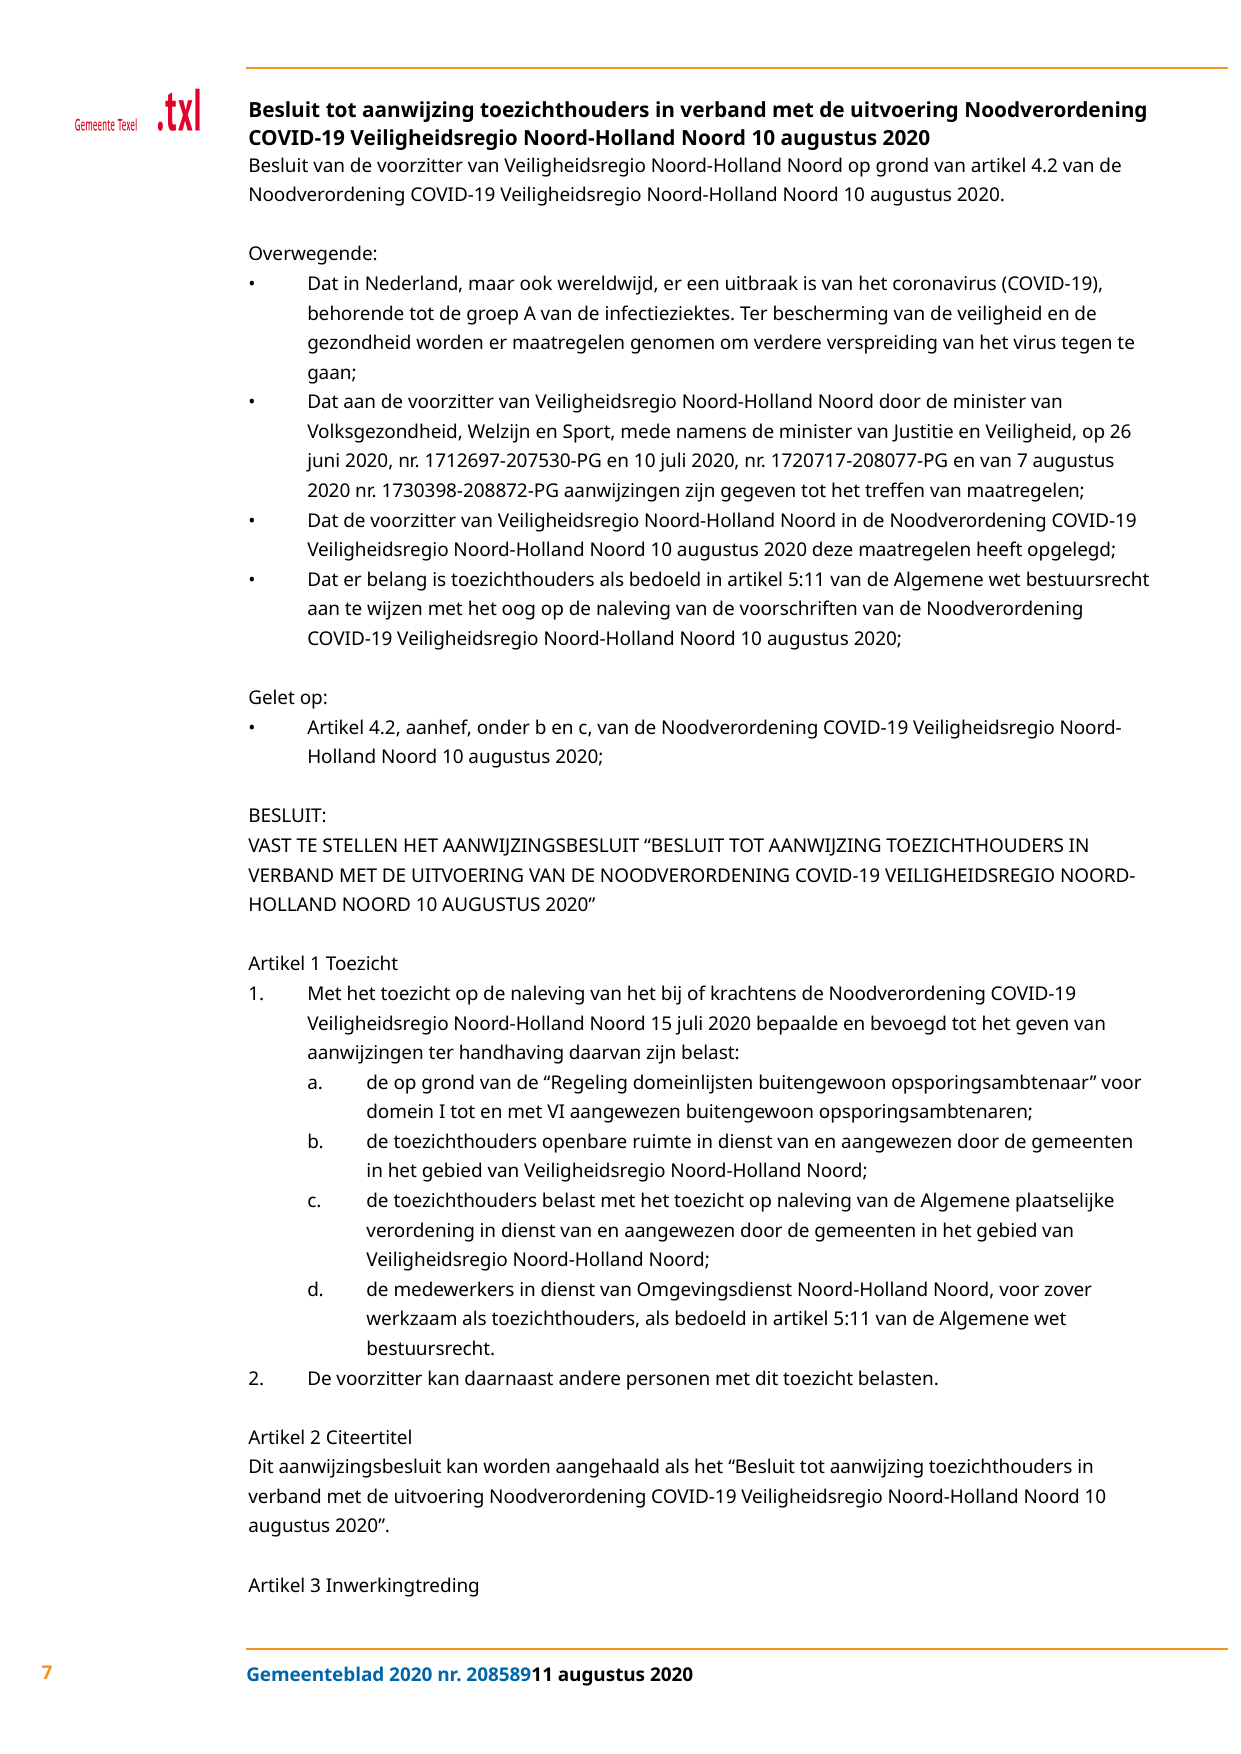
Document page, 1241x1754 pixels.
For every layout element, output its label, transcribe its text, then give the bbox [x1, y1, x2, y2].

list Met het toezicht op de naleving van het bij of krachtens de Noodverordening COVID-19 Veiligheidsregio Noord-Holland Noord 15 juli 2020 bepaalde en bevoegd tot het geven van aanwijzingen ter handhaving daarvan zijn belast: [248, 980, 1152, 1065]
list Dat er belang is toezichthouders als bedoeld in artikel 5:11 van de Algemene wet bestuursrecht aan te wijzen met het oog op de naleving van de voorschriften van de Noodverordening COVID-19 Veiligheidsregio Noord-Holland Noord 10 augustus 2020; [248, 566, 1152, 651]
list Dat de voorzitter van Veiligheidsregio Noord-Holland Noord in de Noodverordening COVID-19 Veiligheidsregio Noord-Holland Noord 10 augustus 2020 deze maatregelen heeft opgelegd; [248, 507, 1152, 562]
text Dit aanwijzingsbesluit kan worden aangehaald als het “Besluit tot aanwijzing toezichthouders in verband met de uitvoering Noodverordening COVID-19 Veiligheidsregio Noord-Holland Noord 10 augustus 2020”. [248, 1453, 1152, 1538]
text Artikel 1 Toezicht [248, 951, 1152, 976]
picture [41, 47, 231, 172]
text BESLUIT: [248, 803, 1152, 828]
text Artikel 2 Citeertitel [248, 1424, 1152, 1449]
list de toezichthouders openbare ruimte in dienst van en aangewezen door de gemeenten in het gebied van Veiligheidsregio Noord-Holland Noord; [307, 1128, 1152, 1183]
list Dat aan de voorzitter van Veiligheidsregio Noord-Holland Noord door de minister van Volksgezondheid, Welzijn en Sport, mede namens de minister van Justitie en Veiligheid, op 26 juni 2020, nr. 1712697-207530-PG en 10 juli 2020, nr. 1720717-208077-PG en van 7 augustus 2020 nr. 1730398-208872-PG aanwijzingen zijn gegeven tot het treffen van maatregelen; [248, 388, 1152, 503]
list De voorzitter kan daarnaast andere personen met dit toezicht belasten. [248, 1365, 1152, 1390]
list de medewerkers in dienst van Omgevingsdienst Noord-Holland Noord, voor zover werkzaam als toezichthouders, als bedoeld in artikel 5:11 van de Algemene wet bestuursrecht. [307, 1276, 1152, 1361]
list de toezichthouders belast met het toezicht op naleving van de Algemene plaatselijke verordening in dienst van en aangewezen door de gemeenten in het gebied van Veiligheidsregio Noord-Holland Noord; [307, 1187, 1152, 1272]
text Besluit tot aanwijzing toezichthouders in verband met de uitvoering Noodverordening COVID-19 Veiligheidsregio Noord-Holland Noord 10 augustus 2020 [248, 95, 1152, 152]
list Dat in Nederland, maar ook wereldwijd, er een uitbraak is van het coronavirus (COVID-19), behorende tot de groep A van de infectieziektes. Ter bescherming van de veiligheid en de gezondheid worden er maatregelen genomen om verdere verspreiding van het virus tegen te gaan; [248, 270, 1152, 384]
text VAST TE STELLEN HET AANWIJZINGSBESLUIT “BESLUIT TOT AANWIJZING TOEZICHTHOUDERS IN VERBAND MET DE UITVOERING VAN DE NOODVERORDENING COVID-19 VEILIGHEIDSREGIO NOORD-HOLLAND NOORD 10 AUGUSTUS 2020” [248, 832, 1152, 917]
text Artikel 3 Inwerkingtreding [248, 1572, 1152, 1597]
list Artikel 4.2, aanhef, onder b en c, van de Noodverordening COVID-19 Veiligheidsregio Noord-Holland Noord 10 augustus 2020; [248, 714, 1152, 769]
text Besluit van de voorzitter van Veiligheidsregio Noord-Holland Noord op grond van artikel 4.2 van de Noodverordening COVID-19 Veiligheidsregio Noord-Holland Noord 10 augustus 2020. [248, 152, 1152, 207]
text Gelet op: [248, 684, 1152, 710]
list de op grond van de “Regeling domeinlijsten buitengewoon opsporingsambtenaar” voor domein I tot en met VI aangewezen buitengewoon opsporingsambtenaren; [307, 1069, 1152, 1124]
text Overwegende: [248, 241, 1152, 266]
